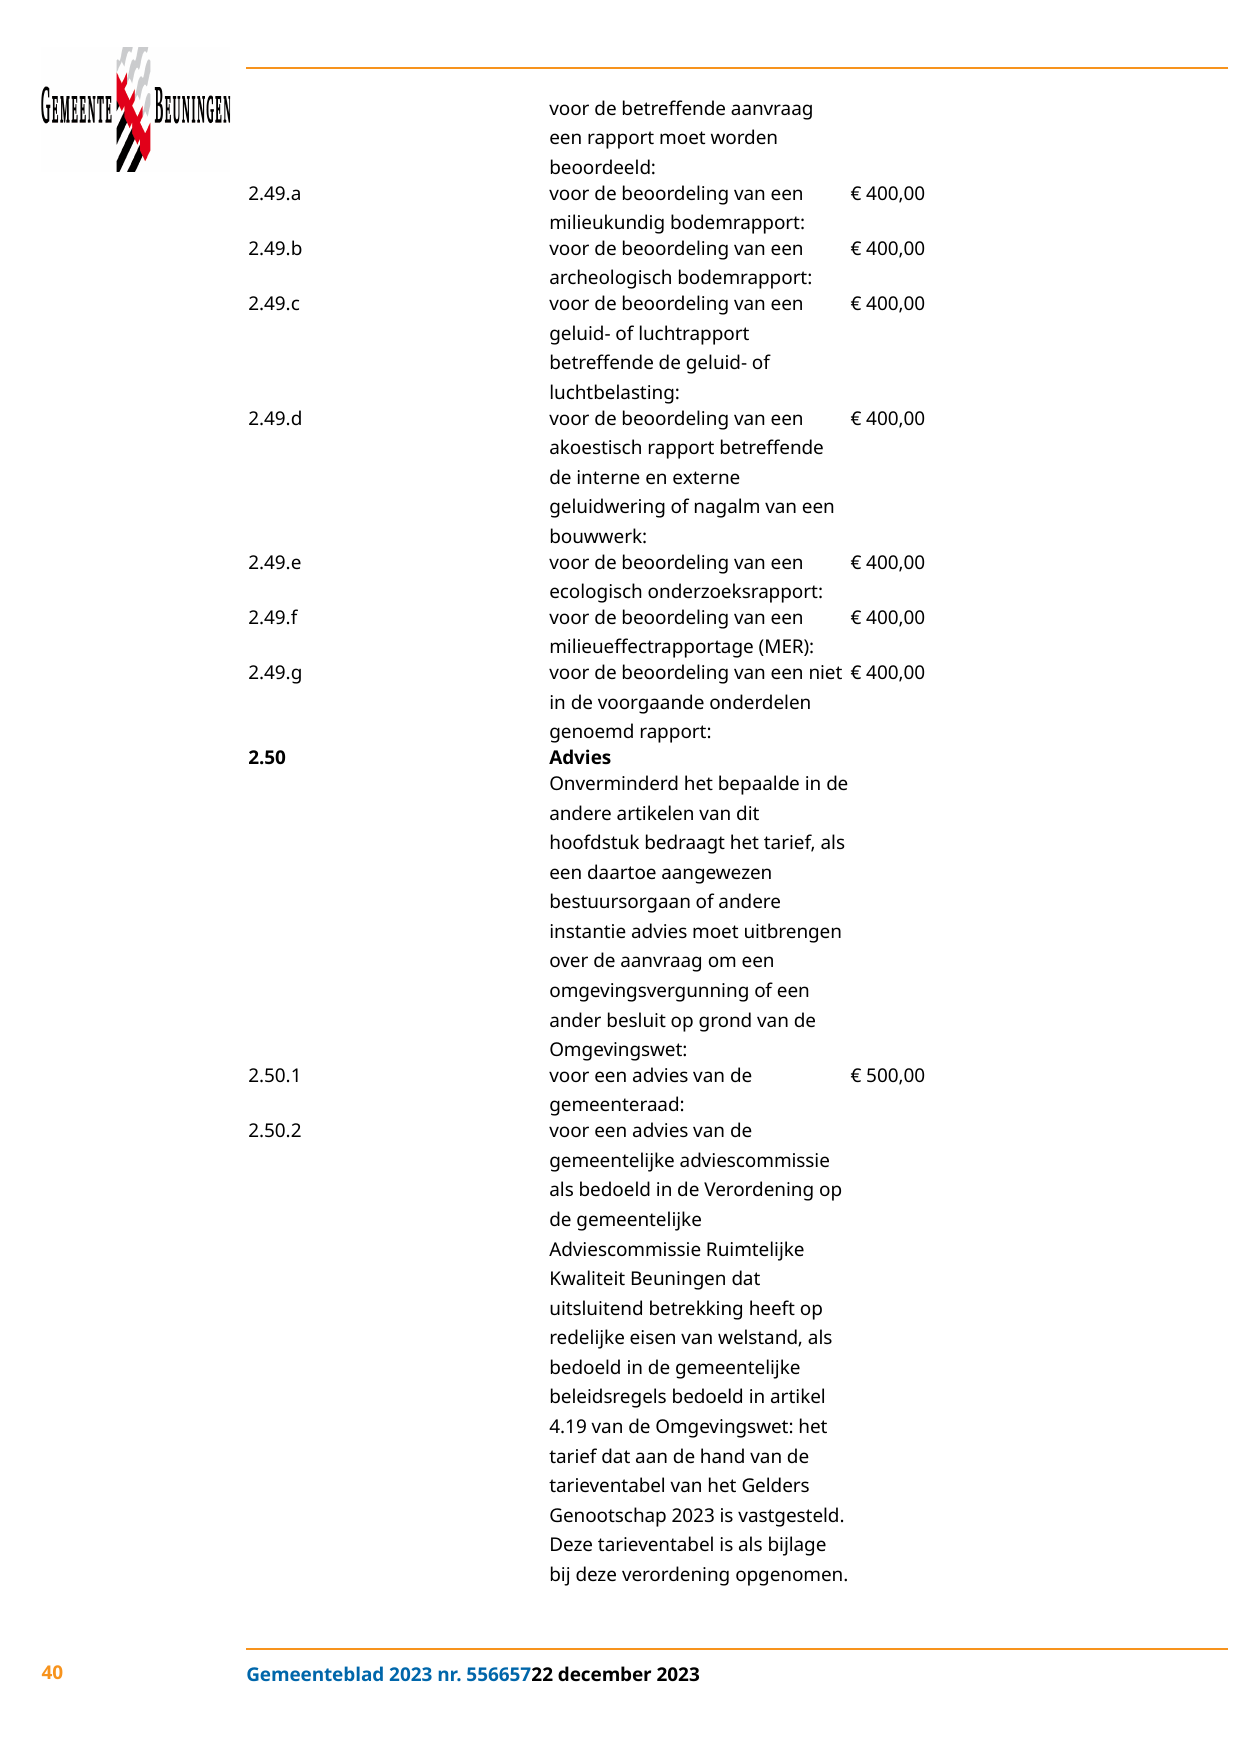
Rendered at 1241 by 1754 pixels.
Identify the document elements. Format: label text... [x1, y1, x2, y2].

table_cell € 400,00 [850, 660, 1152, 744]
table_cell 2.49.b [248, 235, 549, 290]
table_cell Onverminderd het bepaalde in de andere artikelen van dit hoofdstuk bedraagt het tarief, als een daartoe aangewezen bestuursorgaan of andere instantie advies moet uitbrengen over de aanvraag om een omgevingsvergunning of een ander besluit op grond van de Omgevingswet: [549, 770, 850, 1062]
table_cell voor de beoordeling van een akoestisch rapport betreffende de interne en externe geluidwering of nagalm van een bouwwerk: [549, 405, 850, 549]
table_cell Advies [549, 744, 850, 770]
table_cell € 500,00 [850, 1062, 1152, 1117]
table_cell [850, 95, 1152, 180]
table_cell voor een advies van de gemeenteraad: [549, 1062, 850, 1117]
table_cell 2.49.d [248, 405, 549, 549]
table_cell 2.49.f [248, 604, 549, 659]
table_cell voor de betreffende aanvraag een rapport moet worden beoordeeld: [549, 95, 850, 180]
table_cell 2.49.c [248, 290, 549, 405]
table_cell voor de beoordeling van een milieueffectrapportage (MER): [549, 604, 850, 659]
table_cell 2.50.1 [248, 1062, 549, 1117]
table_cell € 400,00 [850, 235, 1152, 290]
table_cell € 400,00 [850, 405, 1152, 549]
table_cell [850, 1118, 1152, 1587]
table_cell [850, 770, 1152, 1062]
table_cell 2.50.2 [248, 1118, 549, 1587]
table_cell voor de beoordeling van een archeologisch bodemrapport: [549, 235, 850, 290]
table_cell € 400,00 [850, 604, 1152, 659]
table_cell € 400,00 [850, 549, 1152, 604]
table_cell [850, 744, 1152, 770]
table_cell [248, 770, 549, 1062]
table_cell voor een advies van de gemeentelijke adviescommissie als bedoeld in de Verordening op de gemeentelijke Adviescommissie Ruimtelijke Kwaliteit Beuningen dat uitsluitend betrekking heeft op redelijke eisen van welstand, als bedoeld in de gemeentelijke beleidsregels bedoeld in artikel 4.19 van de Omgevingswet: het tarief dat aan de hand van de tarieventabel van het Gelders Genootschap 2023 is vastgesteld. Deze tarieventabel is als bijlage bij deze verordening opgenomen. [549, 1118, 850, 1587]
picture [41, 47, 231, 172]
table_cell 2.49.a [248, 180, 549, 235]
table_cell € 400,00 [850, 180, 1152, 235]
table_cell voor de beoordeling van een milieukundig bodemrapport: [549, 180, 850, 235]
table_cell € 400,00 [850, 290, 1152, 405]
table_cell voor de beoordeling van een geluid- of luchtrapport betreffende de geluid- of luchtbelasting: [549, 290, 850, 405]
table_cell voor de beoordeling van een ecologisch onderzoeksrapport: [549, 549, 850, 604]
table_cell 2.49.g [248, 660, 549, 744]
table_cell 2.49.e [248, 549, 549, 604]
table_cell voor de beoordeling van een niet in de voorgaande onderdelen genoemd rapport: [549, 660, 850, 744]
table_cell [248, 95, 549, 180]
table_cell 2.50 [248, 744, 549, 770]
